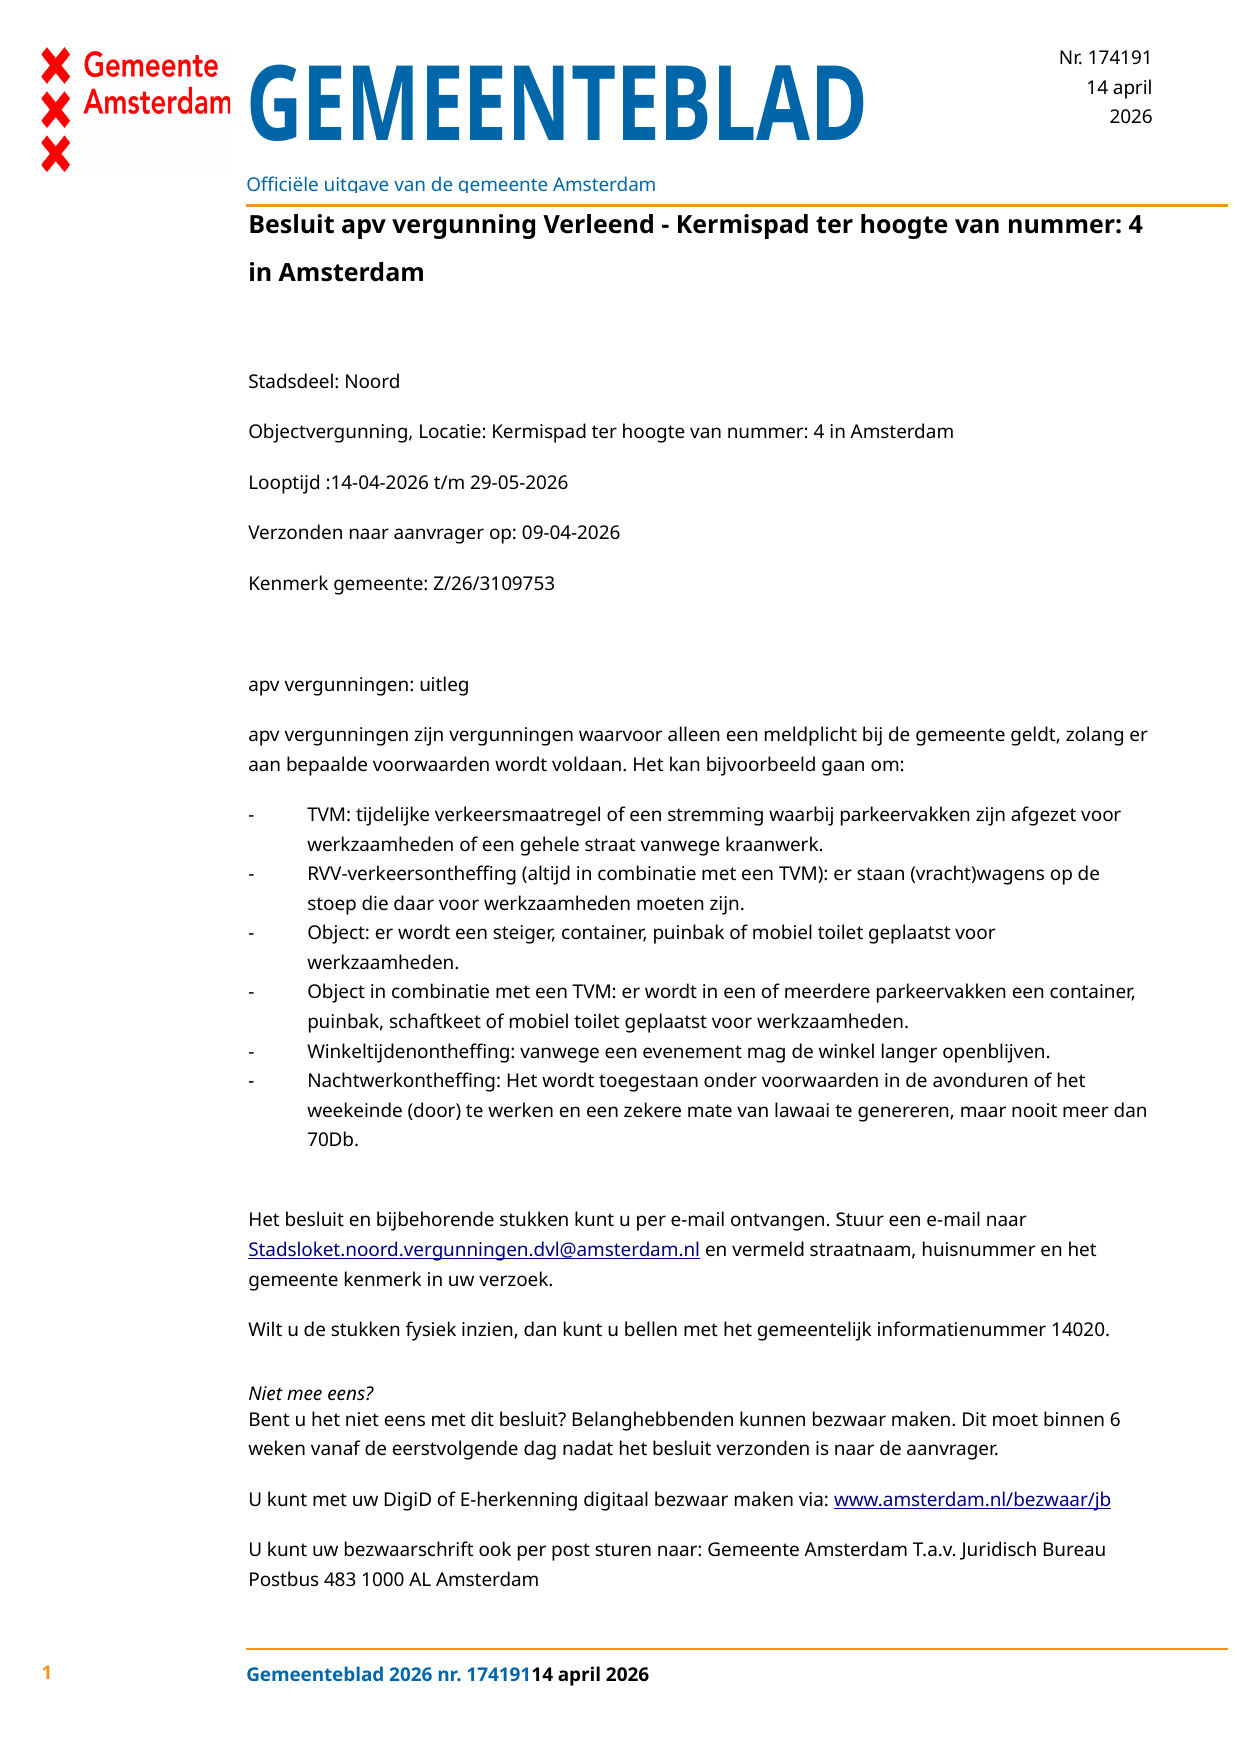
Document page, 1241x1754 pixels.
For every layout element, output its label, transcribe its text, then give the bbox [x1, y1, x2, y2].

text apv vergunningen: uitleg [248, 671, 1152, 697]
text Niet mee eens? [248, 1380, 1152, 1406]
text Kenmerk gemeente: Z/26/3109753 [248, 570, 1152, 596]
text Verzonden naar aanvrager op: 09-04-2026 [248, 519, 1152, 545]
text Objectvergunning, Locatie: Kermispad ter hoogte van nummer: 4 in Amsterdam [248, 419, 1152, 444]
list RVV-verkeersontheffing (altijd in combinatie met een TVM): er staan (vracht)wagens op de stoep die daar voor werkzaamheden moeten zijn. [248, 860, 1152, 916]
text Stadsdeel: Noord [248, 368, 1152, 394]
list Nachtwerkontheffing: Het wordt toegestaan onder voorwaarden in de avonduren of het weekeinde (door) te werken en een zekere mate van lawaai te genereren, maar nooit meer dan 70Db. [248, 1067, 1152, 1152]
text Wilt u de stukken fysiek inzien, dan kunt u bellen met het gemeentelijk informatienummer 14020. [248, 1316, 1152, 1342]
text Looptijd :14-04-2026 t/m 29-05-2026 [248, 469, 1152, 495]
text U kunt met uw DigiD of E-herkenning digitaal bezwaar maken via: www.amsterdam.nl/bezwaar/jb [248, 1486, 1152, 1512]
list Object in combinatie met een TVM: er wordt in een of meerdere parkeervakken een container, puinbak, schaftkeet of mobiel toilet geplaatst voor werkzaamheden. [248, 979, 1152, 1034]
text Besluit apv vergunning Verleend - Kermispad ter hoogte van nummer: 4 in Amsterdam [248, 207, 1152, 288]
text U kunt uw bezwaarschrift ook per post sturen naar: Gemeente Amsterdam T.a.v. Juridisch Bureau Postbus 483 1000 AL Amsterdam [248, 1536, 1152, 1592]
list TVM: tijdelijke verkeersmaatregel of een stremming waarbij parkeervakken zijn afgezet voor werkzaamheden of een gehele straat vanwege kraanwerk. [248, 801, 1152, 857]
text Bent u het niet eens met dit besluit? Belanghebbenden kunnen bezwaar maken. Dit moet binnen 6 weken vanaf de eerstvolgende dag nadat het besluit verzonden is naar de aanvrager. [248, 1406, 1152, 1461]
text apv vergunningen zijn vergunningen waarvoor alleen een meldplicht bij de gemeente geldt, zolang er aan bepaalde voorwaarden wordt voldaan. Het kan bijvoorbeeld gaan om: [248, 721, 1152, 777]
list Object: er wordt een steiger, container, puinbak of mobiel toilet geplaatst voor werkzaamheden. [248, 919, 1152, 975]
picture [41, 47, 231, 172]
list Winkeltijdenontheffing: vanwege een evenement mag de winkel langer openblijven. [248, 1038, 1152, 1064]
text Het besluit en bijbehorende stukken kunt u per e-mail ontvangen. Stuur een e-mail naar Stadsloket.noord.vergunningen.dvl@amsterdam.nl en vermeld straatnaam, huisnummer en het gemeente kenmerk in uw verzoek. [248, 1207, 1152, 1292]
